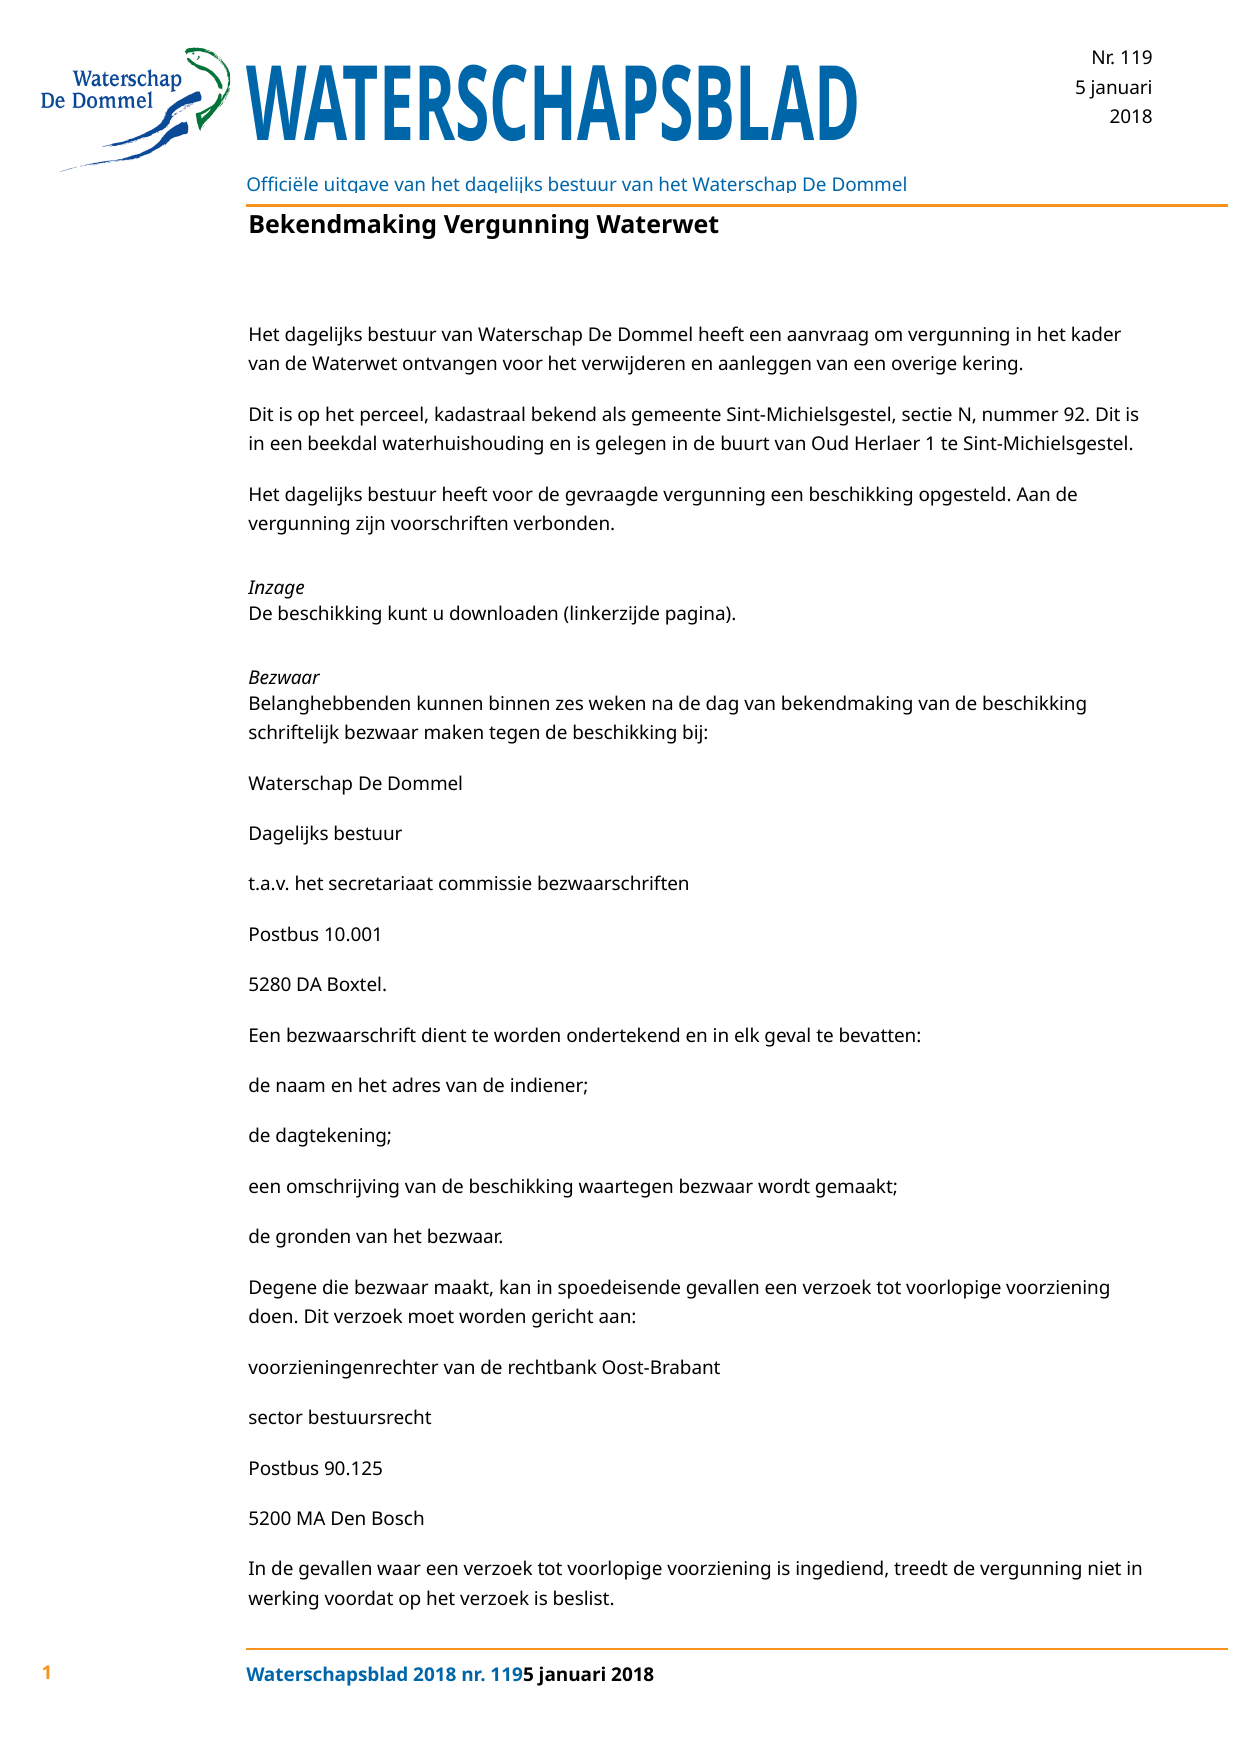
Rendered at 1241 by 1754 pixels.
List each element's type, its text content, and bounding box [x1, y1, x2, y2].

text In de gevallen waar een verzoek tot voorlopige voorziening is ingediend, treedt de vergunning niet in werking voordat op het verzoek is beslist. [248, 1556, 1152, 1611]
text Dagelijks bestuur [248, 820, 1152, 846]
text de gronden van het bezwaar. [248, 1223, 1152, 1249]
text Postbus 10.001 [248, 921, 1152, 947]
text Het dagelijks bestuur van Waterschap De Dommel heeft een aanvraag om vergunning in het kader van de Waterwet ontvangen voor het verwijderen en aanleggen van een overige kering. [248, 321, 1152, 376]
picture [41, 47, 231, 172]
text t.a.v. het secretariaat commissie bezwaarschriften [248, 871, 1152, 896]
text Degene die bezwaar maakt, kan in spoedeisende gevallen een verzoek tot voorlopige voorziening doen. Dit verzoek moet worden gericht aan: [248, 1274, 1152, 1329]
text de dagtekening; [248, 1123, 1152, 1148]
text 5280 DA Boxtel. [248, 971, 1152, 997]
text Een bezwaarschrift dient te worden ondertekend en in elk geval te bevatten: [248, 1022, 1152, 1047]
text een omschrijving van de beschikking waartegen bezwaar wordt gemaakt; [248, 1173, 1152, 1199]
text Het dagelijks bestuur heeft voor de gevraagde vergunning een beschikking opgesteld. Aan de vergunning zijn voorschriften verbonden. [248, 481, 1152, 536]
text Bekendmaking Vergunning Waterwet [248, 207, 1152, 241]
text sector bestuursrecht [248, 1404, 1152, 1430]
text De beschikking kunt u downloaden (linkerzijde pagina). [248, 600, 1152, 626]
text Dit is op het perceel, kadastraal bekend als gemeente Sint-Michielsgestel, sectie N, nummer 92. Dit is in een beekdal waterhuishouding en is gelegen in de buurt van Oud Herlaer 1 te Sint-Michielsgestel. [248, 401, 1152, 456]
text voorzieningenrechter van de rechtbank Oost-Brabant [248, 1354, 1152, 1379]
text Bezwaar [248, 664, 1152, 690]
text Inzage [248, 574, 1152, 600]
text 5200 MA Den Bosch [248, 1505, 1152, 1531]
text de naam en het adres van de indiener; [248, 1072, 1152, 1098]
text Postbus 90.125 [248, 1455, 1152, 1480]
text Belanghebbenden kunnen binnen zes weken na de dag van bekendmaking van de beschikking schriftelijk bezwaar maken tegen de beschikking bij: [248, 690, 1152, 745]
text Waterschap De Dommel [248, 770, 1152, 795]
